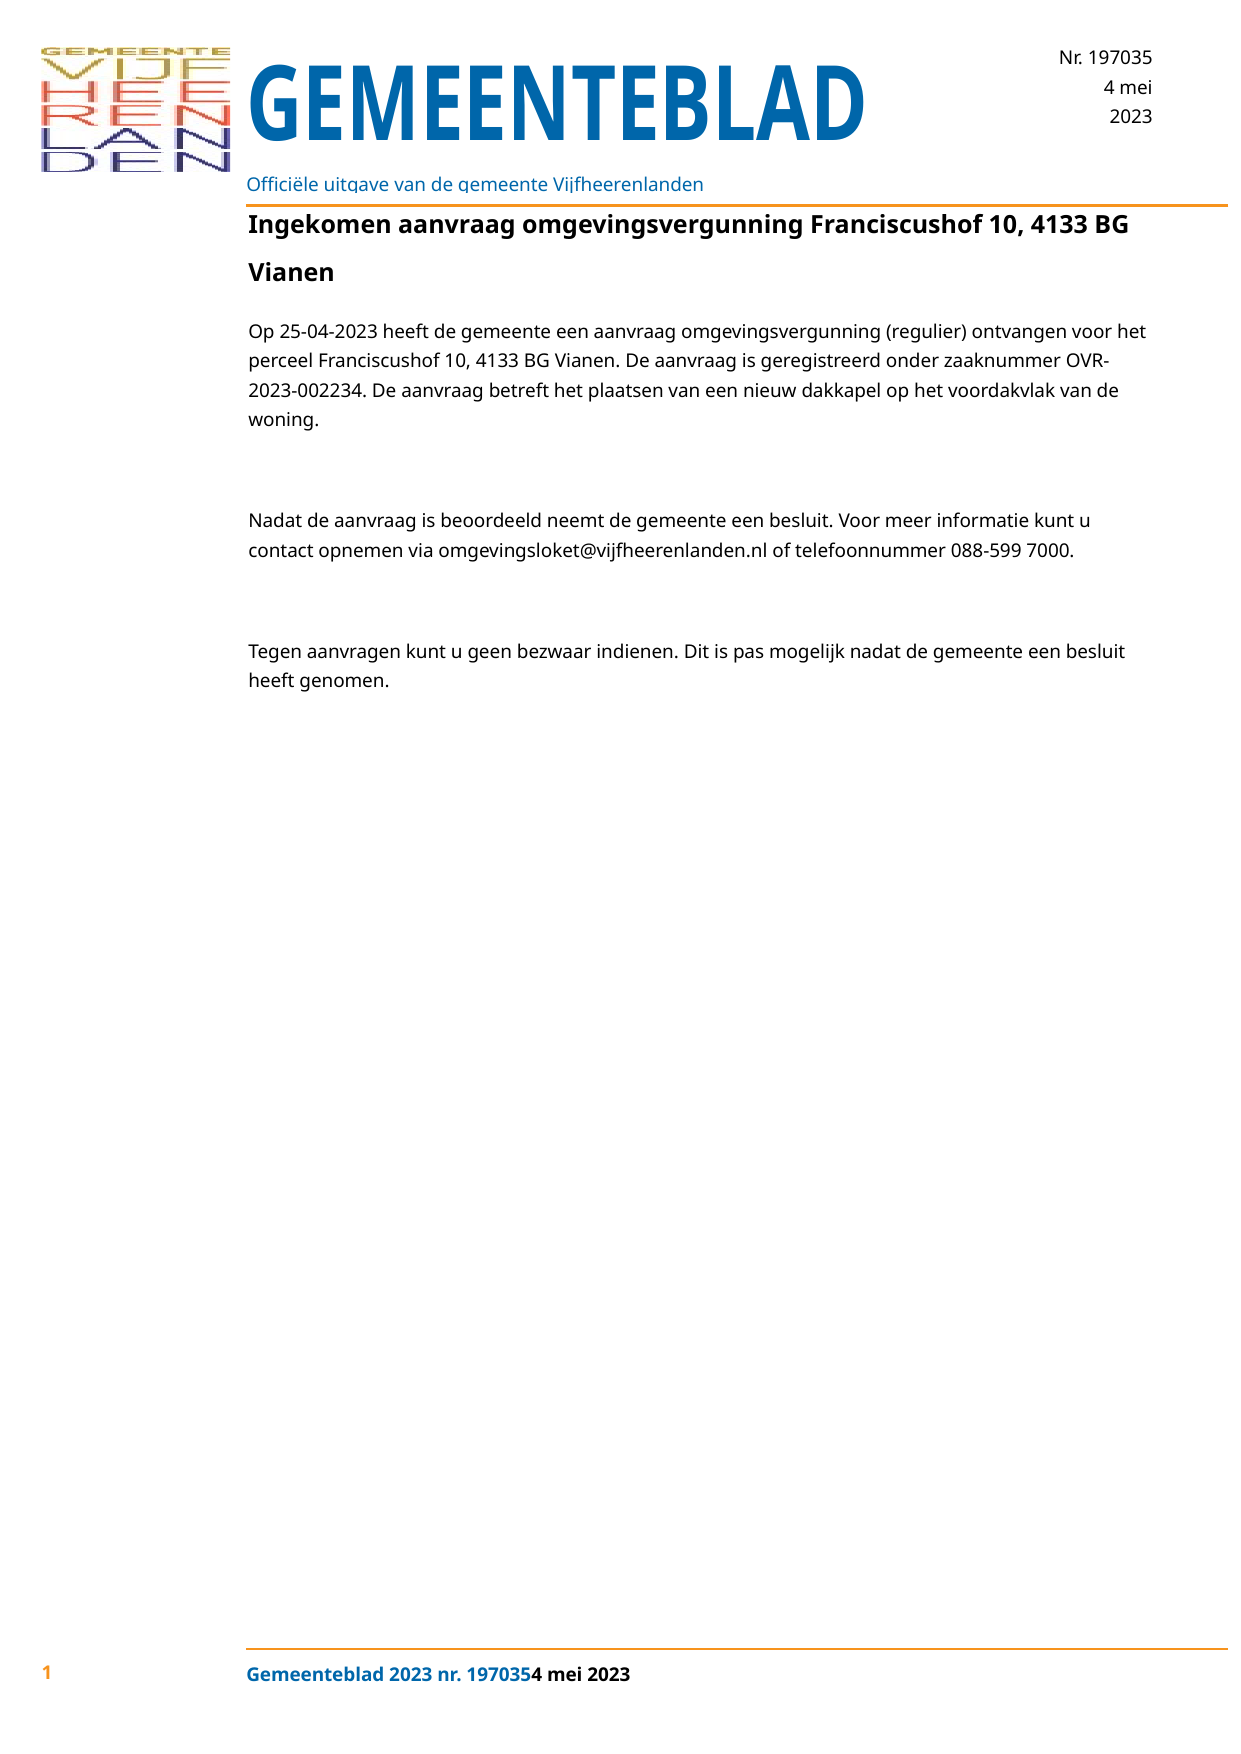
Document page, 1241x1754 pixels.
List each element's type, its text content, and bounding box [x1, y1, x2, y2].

text Ingekomen aanvraag omgevingsvergunning Franciscushof 10, 4133 BG Vianen [248, 207, 1152, 288]
text Op 25-04-2023 heeft de gemeente een aanvraag omgevingsvergunning (regulier) ontvangen voor het perceel Franciscushof 10, 4133 BG Vianen. De aanvraag is geregistreerd onder zaaknummer OVR-2023-002234. De aanvraag betreft het plaatsen van een nieuw dakkapel op het voordakvlak van de woning. [248, 318, 1152, 432]
text Tegen aanvragen kunt u geen bezwaar indienen. Dit is pas mogelijk nadat de gemeente een besluit heeft genomen. [248, 638, 1152, 693]
picture [41, 47, 231, 172]
text Nadat de aanvraag is beoordeeld neemt de gemeente een besluit. Voor meer informatie kunt u contact opnemen via omgevingsloket@vijfheerenlanden.nl of telefoonnummer 088-599 7000. [248, 507, 1152, 563]
